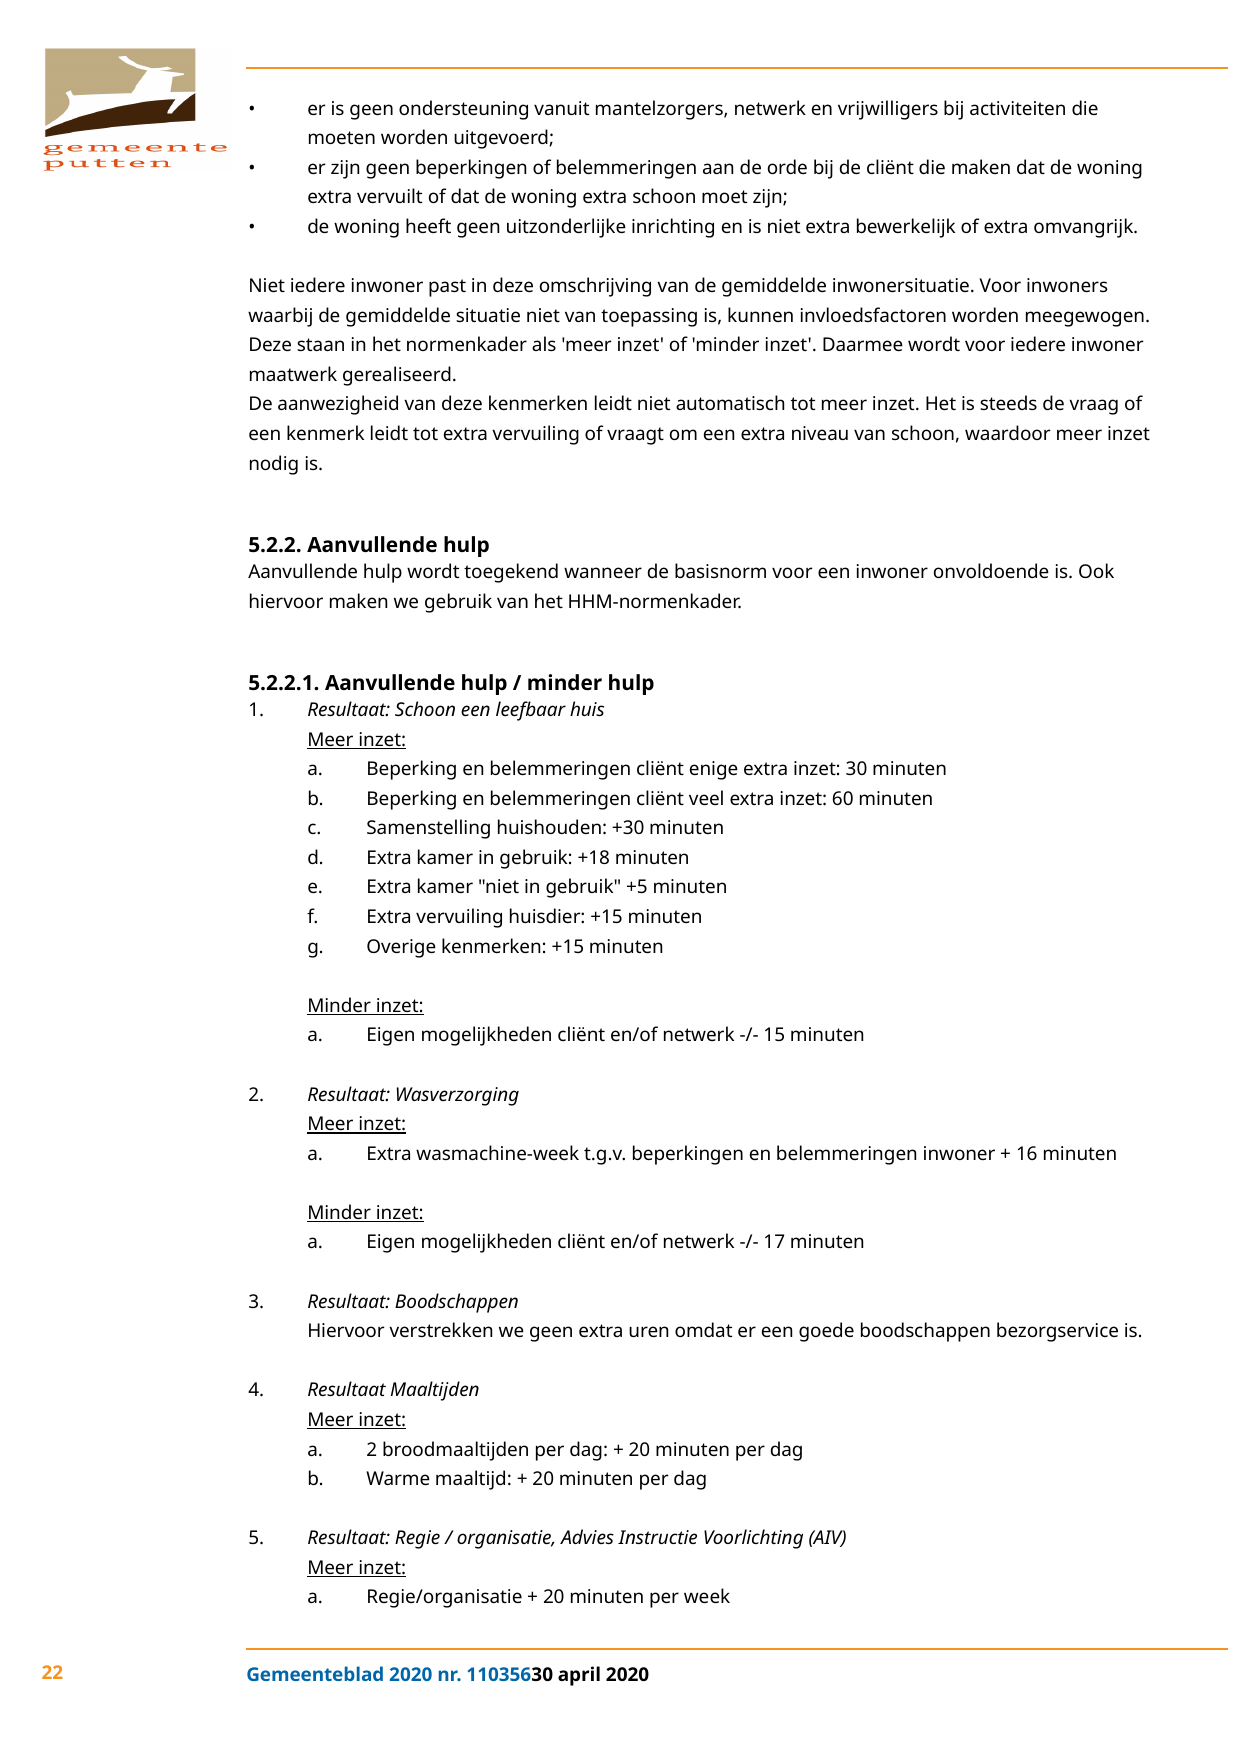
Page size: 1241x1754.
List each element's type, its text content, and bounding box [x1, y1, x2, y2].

list Hiervoor verstrekken we geen extra uren omdat er een goede boodschappen bezorgservice is. [248, 1317, 1152, 1343]
list Beperking en belemmeringen cliënt enige extra inzet: 30 minuten [307, 755, 1152, 781]
list Samenstelling huishouden: +30 minuten [307, 814, 1152, 840]
list Minder inzet: [248, 992, 1152, 1018]
list Resultaat: Schoon een leefbaar huis [248, 696, 1152, 722]
list 2 broodmaaltijden per dag: + 20 minuten per dag [307, 1436, 1152, 1462]
text 5.2.2.1. Aanvullende hulp / minder hulp [248, 668, 1152, 696]
list Resultaat Maaltijden [248, 1377, 1152, 1402]
list Beperking en belemmeringen cliënt veel extra inzet: 60 minuten [307, 785, 1152, 811]
list er zijn geen beperkingen of belemmeringen aan de orde bij de cliënt die maken dat de woning extra vervuilt of dat de woning extra schoon moet zijn; [248, 154, 1152, 209]
list de woning heeft geen uitzonderlijke inrichting en is niet extra bewerkelijk of extra omvangrijk. [248, 213, 1152, 239]
list Meer inzet: [248, 726, 1152, 752]
list er is geen ondersteuning vanuit mantelzorgers, netwerk en vrijwilligers bij activiteiten die moeten worden uitgevoerd; [248, 95, 1152, 150]
list Regie/organisatie + 20 minuten per week [307, 1584, 1152, 1609]
text Niet iedere inwoner past in deze omschrijving van de gemiddelde inwonersituatie. Voor inwoners waarbij de gemiddelde situatie niet van toepassing is, kunnen invloedsfactoren worden meegewogen. Deze staan in het normenkader als 'meer inzet' of 'minder inzet'. Daarmee wordt voor iedere inwoner maatwerk gerealiseerd. [248, 272, 1152, 387]
list Extra kamer "niet in gebruik" +5 minuten [307, 874, 1152, 899]
list Extra vervuiling huisdier: +15 minuten [307, 903, 1152, 929]
list Meer inzet: [248, 1110, 1152, 1136]
list Extra kamer in gebruik: +18 minuten [307, 844, 1152, 870]
picture [41, 47, 231, 172]
list Meer inzet: [248, 1406, 1152, 1432]
list Eigen mogelijkheden cliënt en/of netwerk -/- 15 minuten [307, 1022, 1152, 1047]
list Resultaat: Wasverzorging [248, 1081, 1152, 1107]
list Resultaat: Boodschappen [248, 1288, 1152, 1314]
text De aanwezigheid van deze kenmerken leidt niet automatisch tot meer inzet. Het is steeds de vraag of een kenmerk leidt tot extra vervuiling of vraagt om een extra niveau van schoon, waardoor meer inzet nodig is. [248, 391, 1152, 476]
list Extra wasmachine-week t.g.v. beperkingen en belemmeringen inwoner + 16 minuten [307, 1140, 1152, 1166]
list Overige kenmerken: +15 minuten [307, 933, 1152, 959]
text 5.2.2. Aanvullende hulp [248, 530, 1152, 558]
list Warme maaltijd: + 20 minuten per dag [307, 1465, 1152, 1491]
list Minder inzet: [248, 1199, 1152, 1225]
text Aanvullende hulp wordt toegekend wanneer de basisnorm voor een inwoner onvoldoende is. Ook hiervoor maken we gebruik van het HHM-normenkader. [248, 558, 1152, 613]
list Meer inzet: [248, 1554, 1152, 1580]
list Eigen mogelijkheden cliënt en/of netwerk -/- 17 minuten [307, 1229, 1152, 1254]
list Resultaat: Regie / organisatie, Advies Instructie Voorlichting (AIV) [248, 1524, 1152, 1550]
